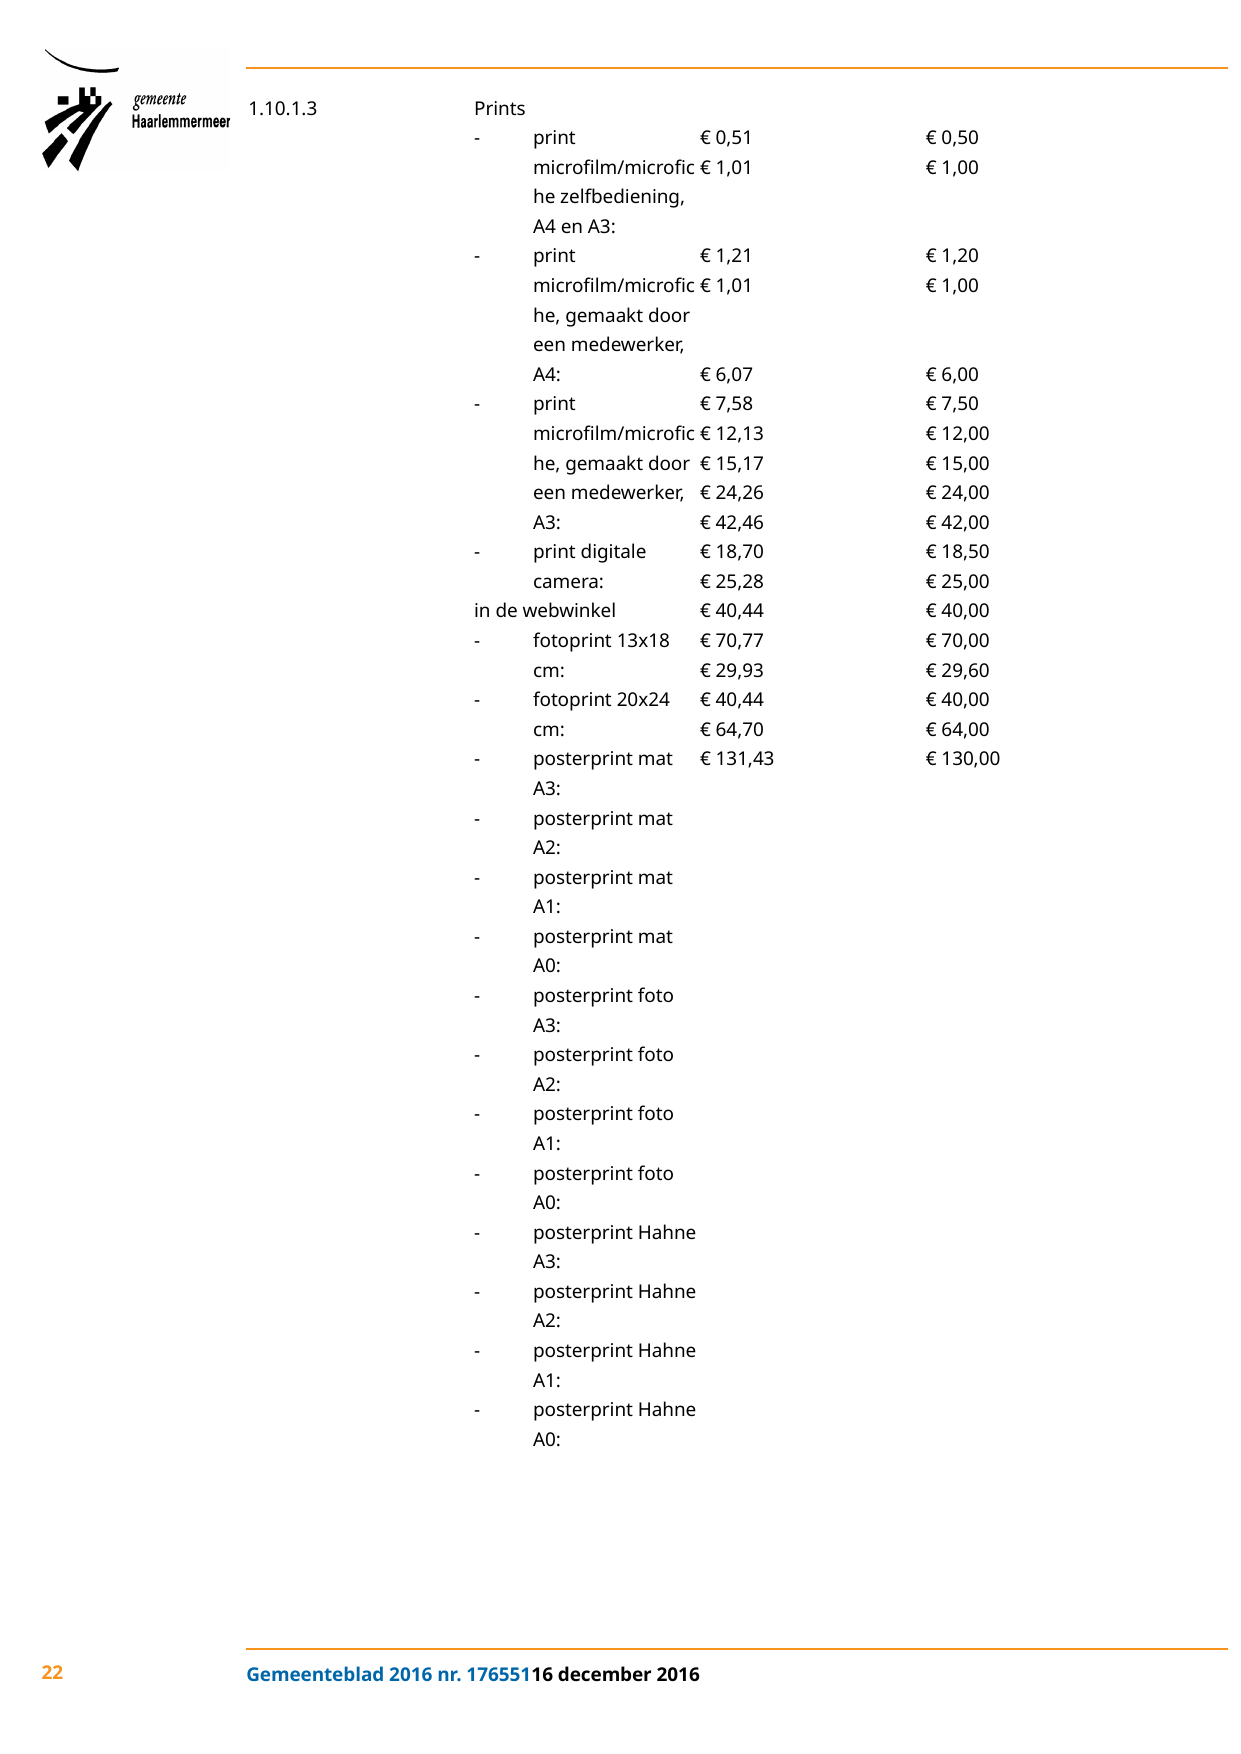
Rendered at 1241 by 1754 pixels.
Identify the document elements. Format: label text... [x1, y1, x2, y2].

table_cell € 0,50 € 1,00 € 1,20 € 1,00 € 6,00 € 7,50 € 12,00 € 15,00 € 24,00 € 42,00 € 18,50 € 25,00 € 40,00 € 70,00 € 29,60 € 40,00 € 64,00 € 130,00 [926, 95, 1152, 1452]
table_cell Prints print microfilm/microfiche zelfbediening, A4 en A3: print microfilm/microfiche, gemaakt door een medewerker, A4: print microfilm/microfiche, gemaakt door een medewerker, A3: print digitale camera: in de webwinkel fotoprint 13x18 cm: fotoprint 20x24 cm: posterprint mat A3: posterprint mat A2: posterprint mat A1: posterprint mat A0: posterprint foto A3: posterprint foto A2: posterprint foto A1: posterprint foto A0: posterprint Hahne A3: posterprint Hahne A2: posterprint Hahne A1: posterprint Hahne A0: [474, 95, 700, 1452]
picture [41, 47, 231, 172]
table_cell 1.10.1.3 [248, 95, 474, 1452]
table_cell € 0,51 € 1,01 € 1,21 € 1,01 € 6,07 € 7,58 € 12,13 € 15,17 € 24,26 € 42,46 € 18,70 € 25,28 € 40,44 € 70,77 € 29,93 € 40,44 € 64,70 € 131,43 [700, 95, 926, 1452]
